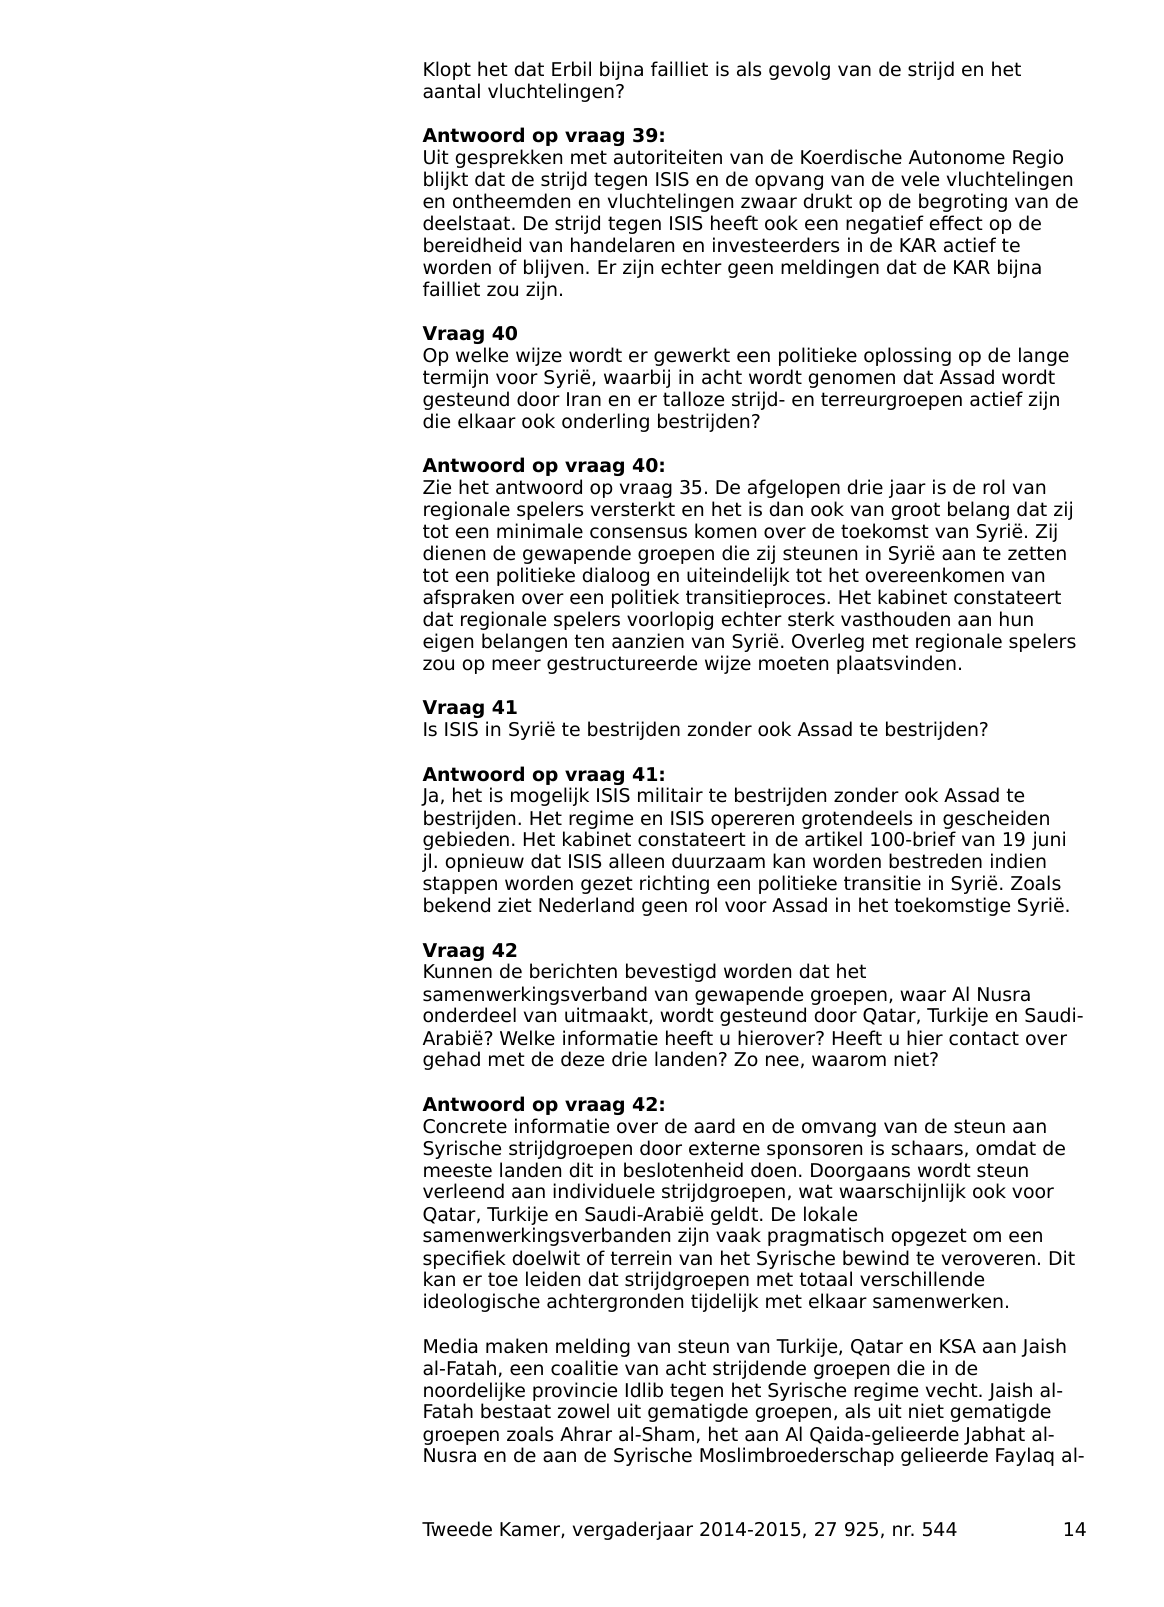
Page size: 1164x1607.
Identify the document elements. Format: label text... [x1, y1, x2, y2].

text Vraag 41 [422, 697, 1087, 719]
text Vraag 42 [422, 939, 1087, 961]
text Klopt het dat Erbil bijna failliet is als gevolg van de strijd en het aantal vluchtelingen? [422, 59, 1087, 103]
text Vraag 40 [422, 323, 1087, 345]
text Antwoord op vraag 40: [422, 455, 1087, 477]
text Op welke wijze wordt er gewerkt een politieke oplossing op de lange termijn voor Syrië, waarbij in acht wordt genomen dat Assad wordt gesteund door Iran en er talloze strijd- en terreurgroepen actief zijn die elkaar ook onderling bestrijden? [422, 345, 1087, 433]
text Ja, het is mogelijk ISIS militair te bestrijden zonder ook Assad te bestrijden. Het regime en ISIS opereren grotendeels in gescheiden gebieden. Het kabinet constateert in de artikel 100-brief van 19 juni jl. opnieuw dat ISIS alleen duurzaam kan worden bestreden indien stappen worden gezet richting een politieke transitie in Syrië. Zoals bekend ziet Nederland geen rol voor Assad in het toekomstige Syrië. [422, 785, 1087, 917]
text Concrete informatie over de aard en de omvang van de steun aan Syrische strijdgroepen door externe sponsoren is schaars, omdat de meeste landen dit in beslotenheid doen. Doorgaans wordt steun verleend aan individuele strijdgroepen, wat waarschijnlijk ook voor Qatar, Turkije en Saudi-Arabië geldt. De lokale samenwerkingsverbanden zijn vaak pragmatisch opgezet om een specifiek doelwit of terrein van het Syrische bewind te veroveren. Dit kan er toe leiden dat strijdgroepen met totaal verschillende ideologische achtergronden tijdelijk met elkaar samenwerken. [422, 1116, 1087, 1313]
text Media maken melding van steun van Turkije, Qatar en KSA aan Jaish al-Fatah, een coalitie van acht strijdende groepen die in de noordelijke provincie Idlib tegen het Syrische regime vecht. Jaish al-Fatah bestaat zowel uit gematigde groepen, als uit niet gematigde groepen zoals Ahrar al-Sham, het aan Al Qaida-gelieerde Jabhat al-Nusra en de aan de Syrische Moslimbroederschap gelieerde Faylaq al- [422, 1336, 1087, 1467]
text Antwoord op vraag 42: [422, 1093, 1087, 1116]
text Kunnen de berichten bevestigd worden dat het samenwerkingsverband van gewapende groepen, waar Al Nusra onderdeel van uitmaakt, wordt gesteund door Qatar, Turkije en Saudi-Arabië? Welke informatie heeft u hierover? Heeft u hier contact over gehad met de deze drie landen? Zo nee, waarom niet? [422, 961, 1087, 1071]
text Antwoord op vraag 39: [422, 125, 1087, 147]
text Is ISIS in Syrië te bestrijden zonder ook Assad te bestrijden? [422, 719, 1087, 741]
text Uit gesprekken met autoriteiten van de Koerdische Autonome Regio blijkt dat de strijd tegen ISIS en de opvang van de vele vluchtelingen en ontheemden en vluchtelingen zwaar drukt op de begroting van de deelstaat. De strijd tegen ISIS heeft ook een negatief effect op de bereidheid van handelaren en investeerders in de KAR actief te worden of blijven. Er zijn echter geen meldingen dat de KAR bijna failliet zou zijn. [422, 147, 1087, 301]
text Antwoord op vraag 41: [422, 763, 1087, 785]
text Zie het antwoord op vraag 35. De afgelopen drie jaar is de rol van regionale spelers versterkt en het is dan ook van groot belang dat zij tot een minimale consensus komen over de toekomst van Syrië. Zij dienen de gewapende groepen die zij steunen in Syrië aan te zetten tot een politieke dialoog en uiteindelijk tot het overeenkomen van afspraken over een politiek transitieproces. Het kabinet constateert dat regionale spelers voorlopig echter sterk vasthouden aan hun eigen belangen ten aanzien van Syrië. Overleg met regionale spelers zou op meer gestructureerde wijze moeten plaatsvinden. [422, 477, 1087, 675]
